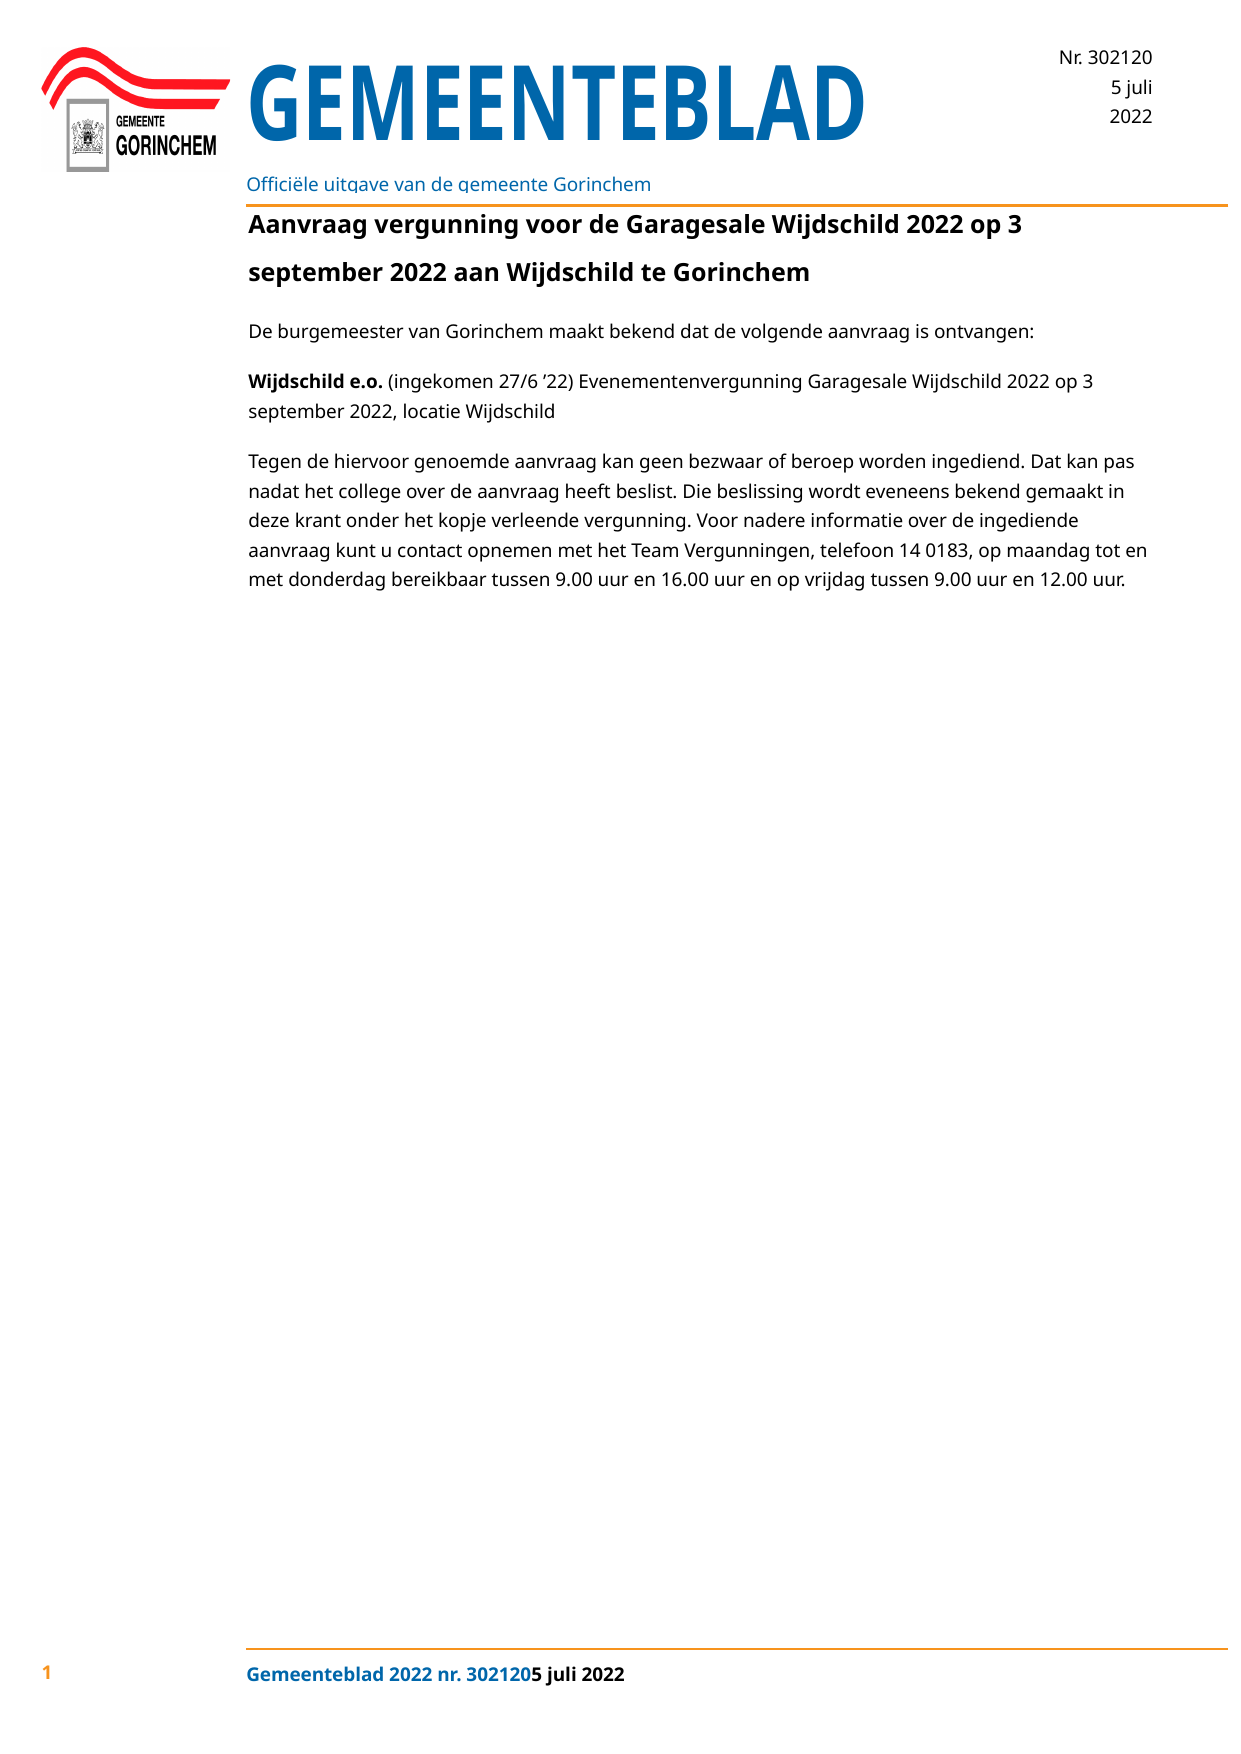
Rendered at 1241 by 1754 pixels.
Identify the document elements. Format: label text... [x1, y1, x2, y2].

text Tegen de hiervoor genoemde aanvraag kan geen bezwaar of beroep worden ingediend. Dat kan pas nadat het college over de aanvraag heeft beslist. Die beslissing wordt eveneens bekend gemaakt in deze krant onder het kopje verleende vergunning. Voor nadere informatie over de ingediende aanvraag kunt u contact opnemen met het Team Vergunningen, telefoon 14 0183, op maandag tot en met donderdag bereikbaar tussen 9.00 uur en 16.00 uur en op vrijdag tussen 9.00 uur en 12.00 uur. [248, 448, 1152, 592]
text Aanvraag vergunning voor de Garagesale Wijdschild 2022 op 3 september 2022 aan Wijdschild te Gorinchem [248, 207, 1152, 288]
text Wijdschild e.o. (ingekomen 27/6 ’22) Evenementenvergunning Garagesale Wijdschild 2022 op 3 september 2022, locatie Wijdschild [248, 368, 1152, 424]
text De burgemeester van Gorinchem maakt bekend dat de volgende aanvraag is ontvangen: [248, 318, 1152, 344]
picture [41, 47, 231, 172]
